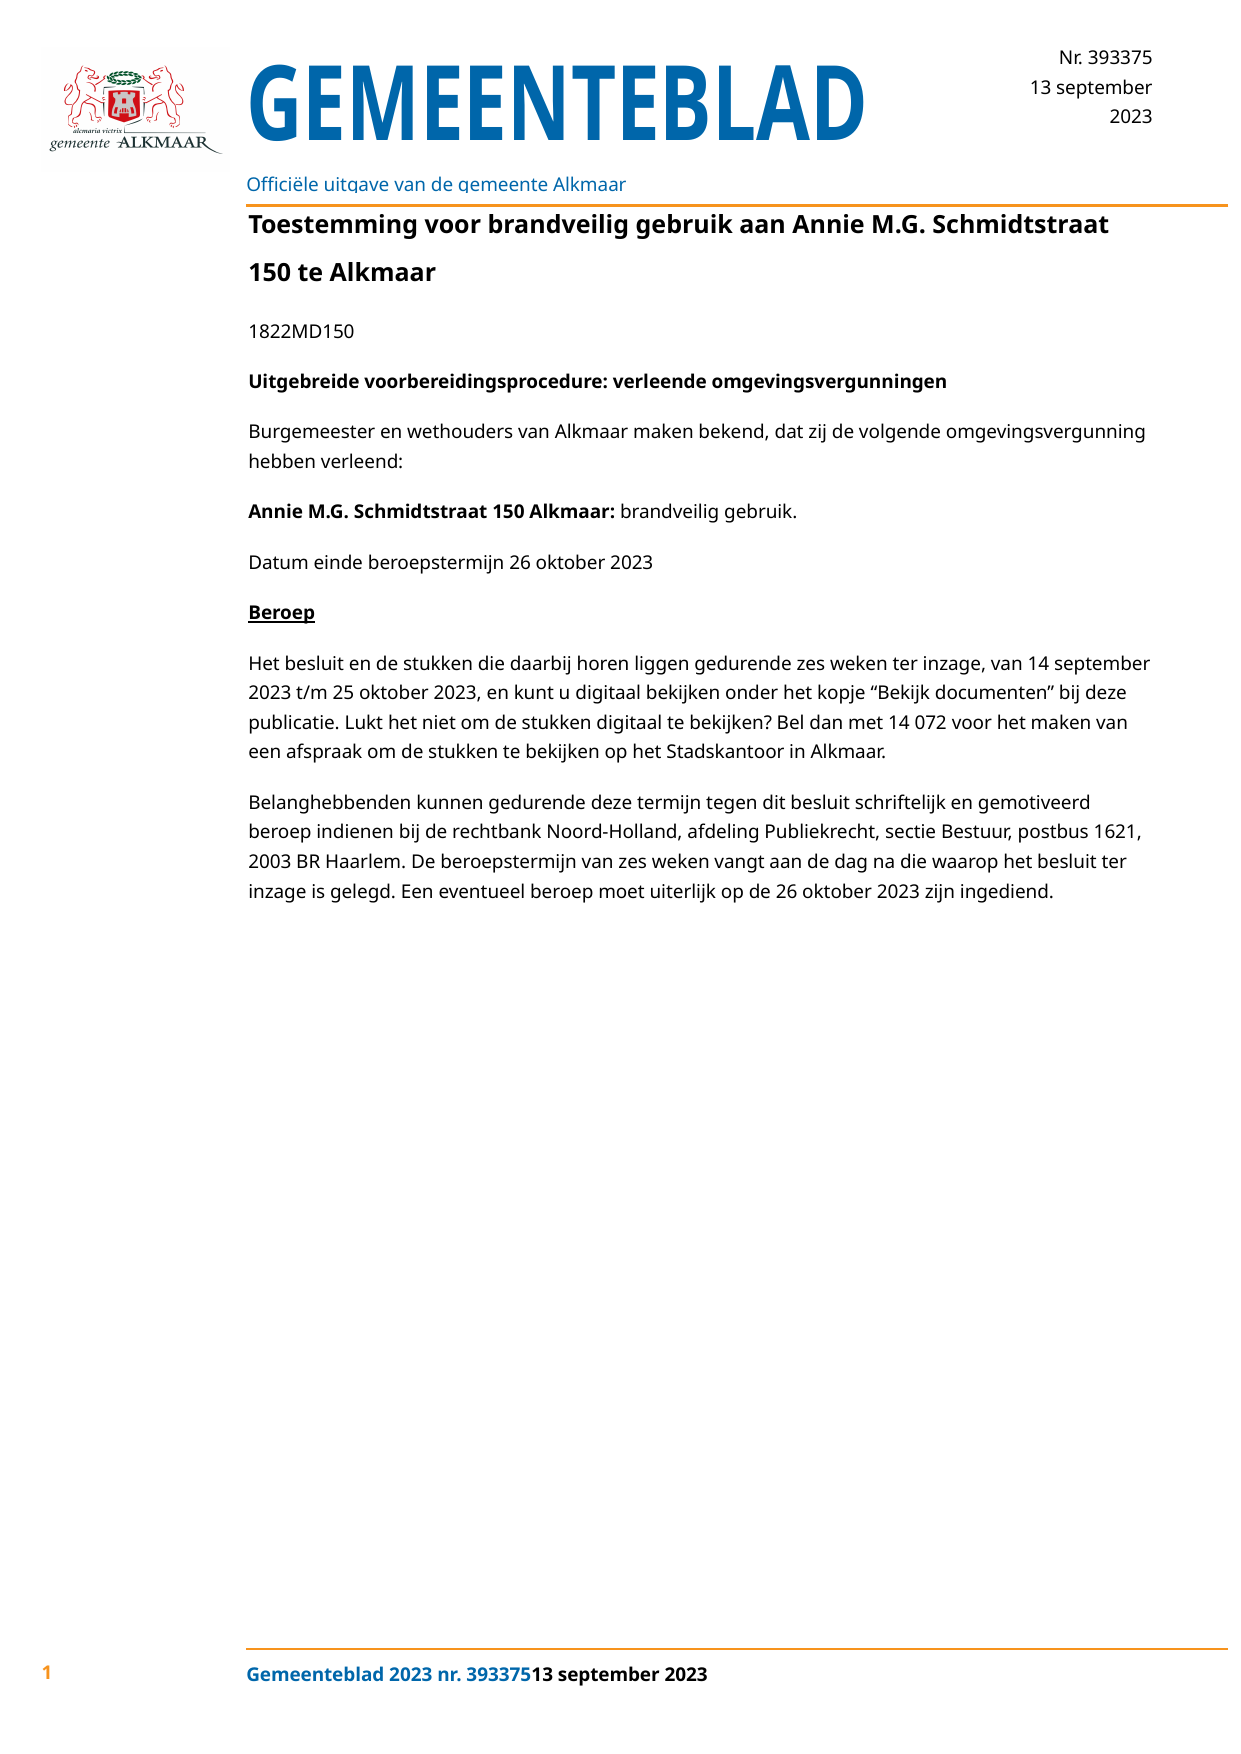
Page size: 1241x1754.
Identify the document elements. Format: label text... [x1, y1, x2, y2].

text Toestemming voor brandveilig gebruik aan Annie M.G. Schmidtstraat 150 te Alkmaar [248, 207, 1152, 288]
text Burgemeester en wethouders van Alkmaar maken bekend, dat zij de volgende omgevingsvergunning hebben verleend: [248, 419, 1152, 474]
text Annie M.G. Schmidtstraat 150 Alkmaar: brandveilig gebruik. [248, 499, 1152, 524]
text Datum einde beroepstermijn 26 oktober 2023 [248, 549, 1152, 575]
picture [41, 47, 231, 172]
text Belanghebbenden kunnen gedurende deze termijn tegen dit besluit schriftelijk en gemotiveerd beroep indienen bij de rechtbank Noord-Holland, afdeling Publiekrecht, sectie Bestuur, postbus 1621, 2003 BR Haarlem. De beroepstermijn van zes weken vangt aan de dag na die waarop het besluit ter inzage is gelegd. Een eventueel beroep moet uiterlijk op de 26 oktober 2023 zijn ingediend. [248, 789, 1152, 904]
text 1822MD150 [248, 318, 1152, 344]
text Beroep [248, 599, 1152, 625]
text Uitgebreide voorbereidingsprocedure: verleende omgevingsvergunningen [248, 368, 1152, 394]
text Het besluit en de stukken die daarbij horen liggen gedurende zes weken ter inzage, van 14 september 2023 t/m 25 oktober 2023, en kunt u digitaal bekijken onder het kopje “Bekijk documenten” bij deze publicatie. Lukt het niet om de stukken digitaal te bekijken? Bel dan met 14 072 voor het maken van een afspraak om de stukken te bekijken op het Stadskantoor in Alkmaar. [248, 650, 1152, 764]
